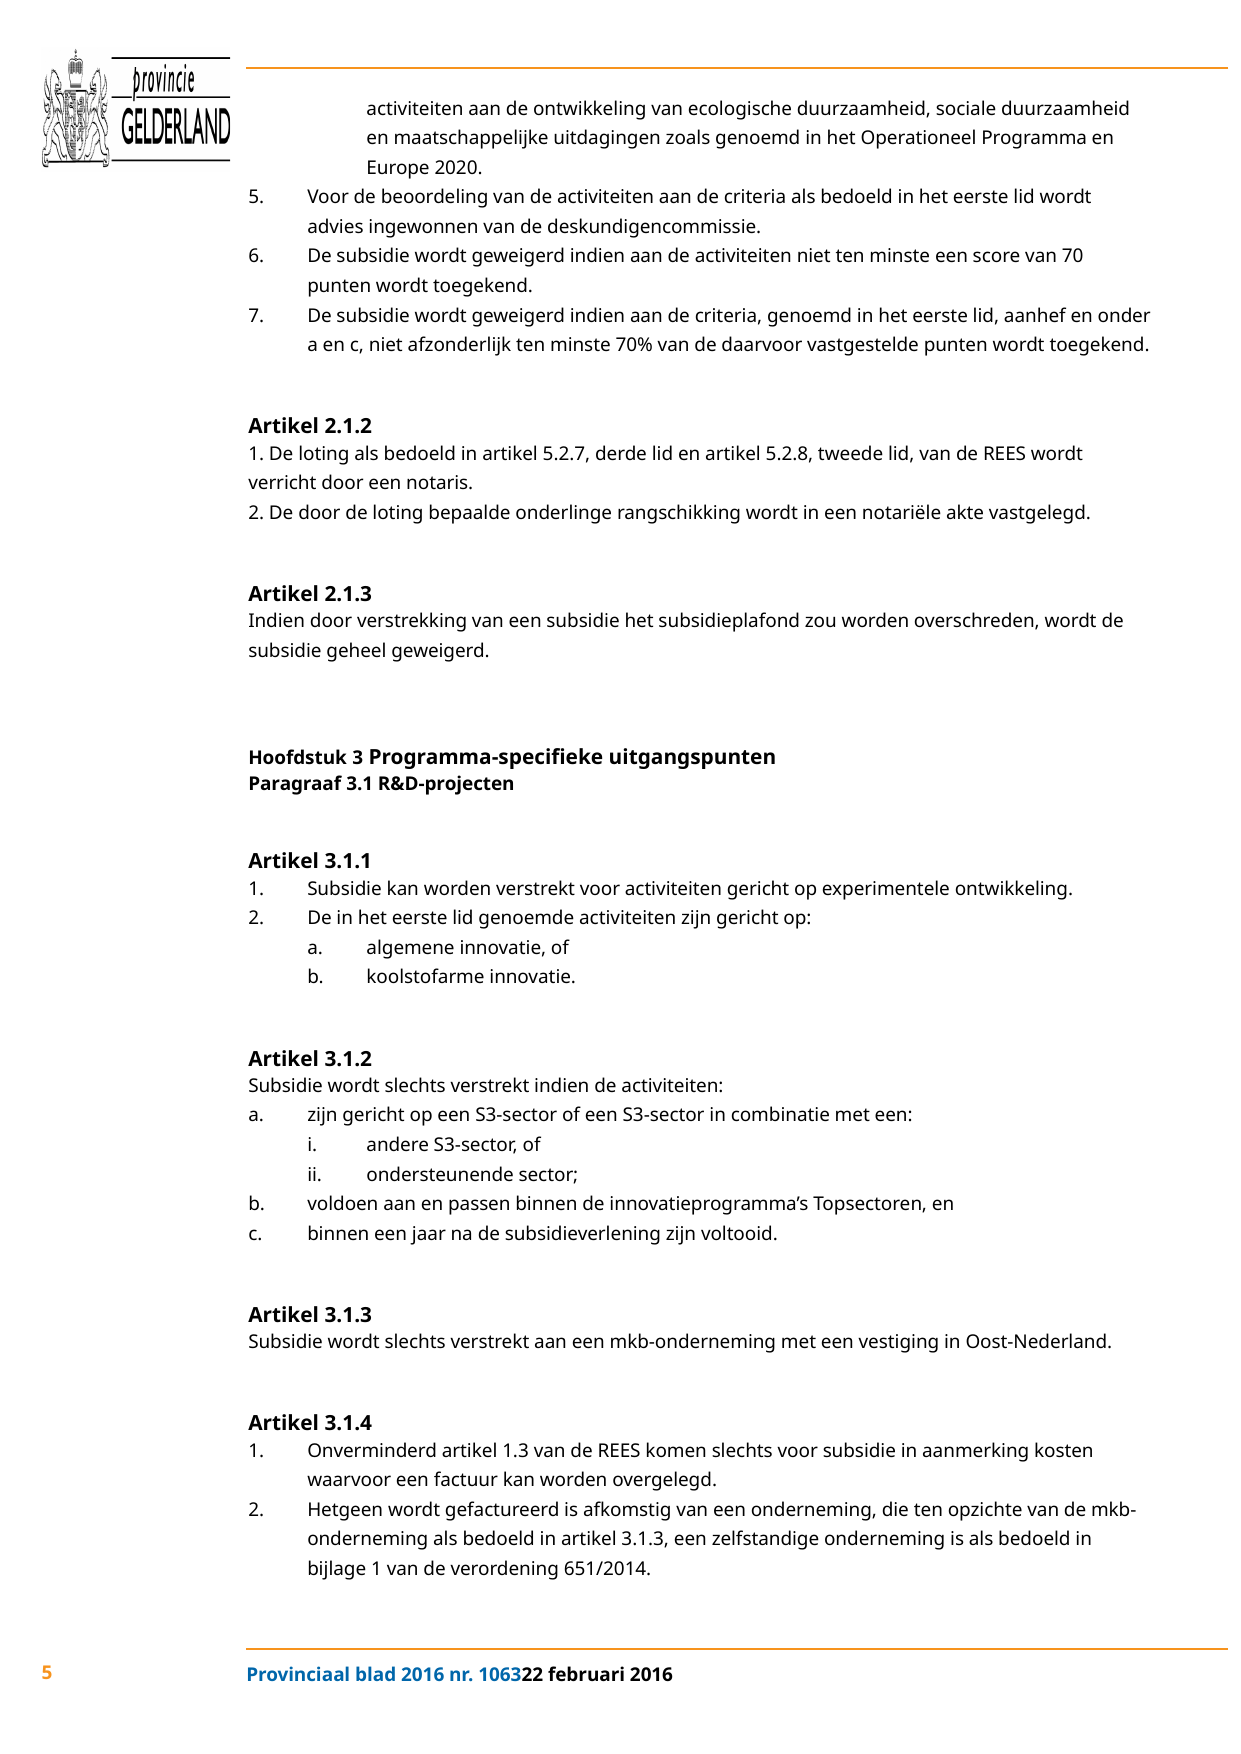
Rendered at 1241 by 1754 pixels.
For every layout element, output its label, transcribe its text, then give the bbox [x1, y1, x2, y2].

list Voor de beoordeling van de activiteiten aan de criteria als bedoeld in het eerste lid wordt advies ingewonnen van de deskundigencommissie. [248, 183, 1152, 239]
picture [41, 47, 231, 172]
list koolstofarme innovatie. [307, 964, 1152, 989]
text Artikel 2.1.3 [248, 579, 1152, 607]
text Subsidie wordt slechts verstrekt aan een mkb-onderneming met een vestiging in Oost-Nederland. [248, 1328, 1152, 1354]
text 1. De loting als bedoeld in artikel 5.2.7, derde lid en artikel 5.2.8, tweede lid, van de REES wordt verricht door een notaris. [248, 440, 1152, 495]
text Artikel 3.1.3 [248, 1300, 1152, 1328]
list Onverminderd artikel 1.3 van de REES komen slechts voor subsidie in aanmerking kosten waarvoor een factuur kan worden overgelegd. [248, 1437, 1152, 1492]
list activiteiten aan de ontwikkeling van ecologische duurzaamheid, sociale duurzaamheid en maatschappelijke uitdagingen zoals genoemd in het Operationeel Programma en Europe 2020. [307, 95, 1152, 180]
list De in het eerste lid genoemde activiteiten zijn gericht op: [248, 904, 1152, 930]
list ondersteunende sector; [307, 1161, 1152, 1187]
text Artikel 3.1.2 [248, 1044, 1152, 1072]
text 2. De door de loting bepaalde onderlinge rangschikking wordt in een notariële akte vastgelegd. [248, 499, 1152, 525]
list De subsidie wordt geweigerd indien aan de activiteiten niet ten minste een score van 70 punten wordt toegekend. [248, 243, 1152, 298]
text Artikel 3.1.1 [248, 846, 1152, 875]
text Hoofdstuk 3 Programma-specifieke uitgangspunten [248, 742, 1152, 770]
text Paragraaf 3.1 R&D-projecten [248, 770, 1152, 796]
text Subsidie wordt slechts verstrekt indien de activiteiten: [248, 1072, 1152, 1098]
text Artikel 2.1.2 [248, 411, 1152, 440]
text Artikel 3.1.4 [248, 1408, 1152, 1437]
text Indien door verstrekking van een subsidie het subsidieplafond zou worden overschreden, wordt de subsidie geheel geweigerd. [248, 607, 1152, 663]
list zijn gericht op een S3-sector of een S3-sector in combinatie met een: [248, 1102, 1152, 1127]
list Hetgeen wordt gefactureerd is afkomstig van een onderneming, die ten opzichte van de mkb-onderneming als bedoeld in artikel 3.1.3, een zelfstandige onderneming is als bedoeld in bijlage 1 van de verordening 651/2014. [248, 1496, 1152, 1581]
list algemene innovatie, of [307, 934, 1152, 960]
list binnen een jaar na de subsidieverlening zijn voltooid. [248, 1220, 1152, 1246]
list voldoen aan en passen binnen de innovatieprogramma’s Topsectoren, en [248, 1190, 1152, 1216]
list Subsidie kan worden verstrekt voor activiteiten gericht op experimentele ontwikkeling. [248, 875, 1152, 901]
list De subsidie wordt geweigerd indien aan de criteria, genoemd in het eerste lid, aanhef en onder a en c, niet afzonderlijk ten minste 70% van de daarvoor vastgestelde punten wordt toegekend. [248, 302, 1152, 357]
list andere S3-sector, of [307, 1131, 1152, 1157]
